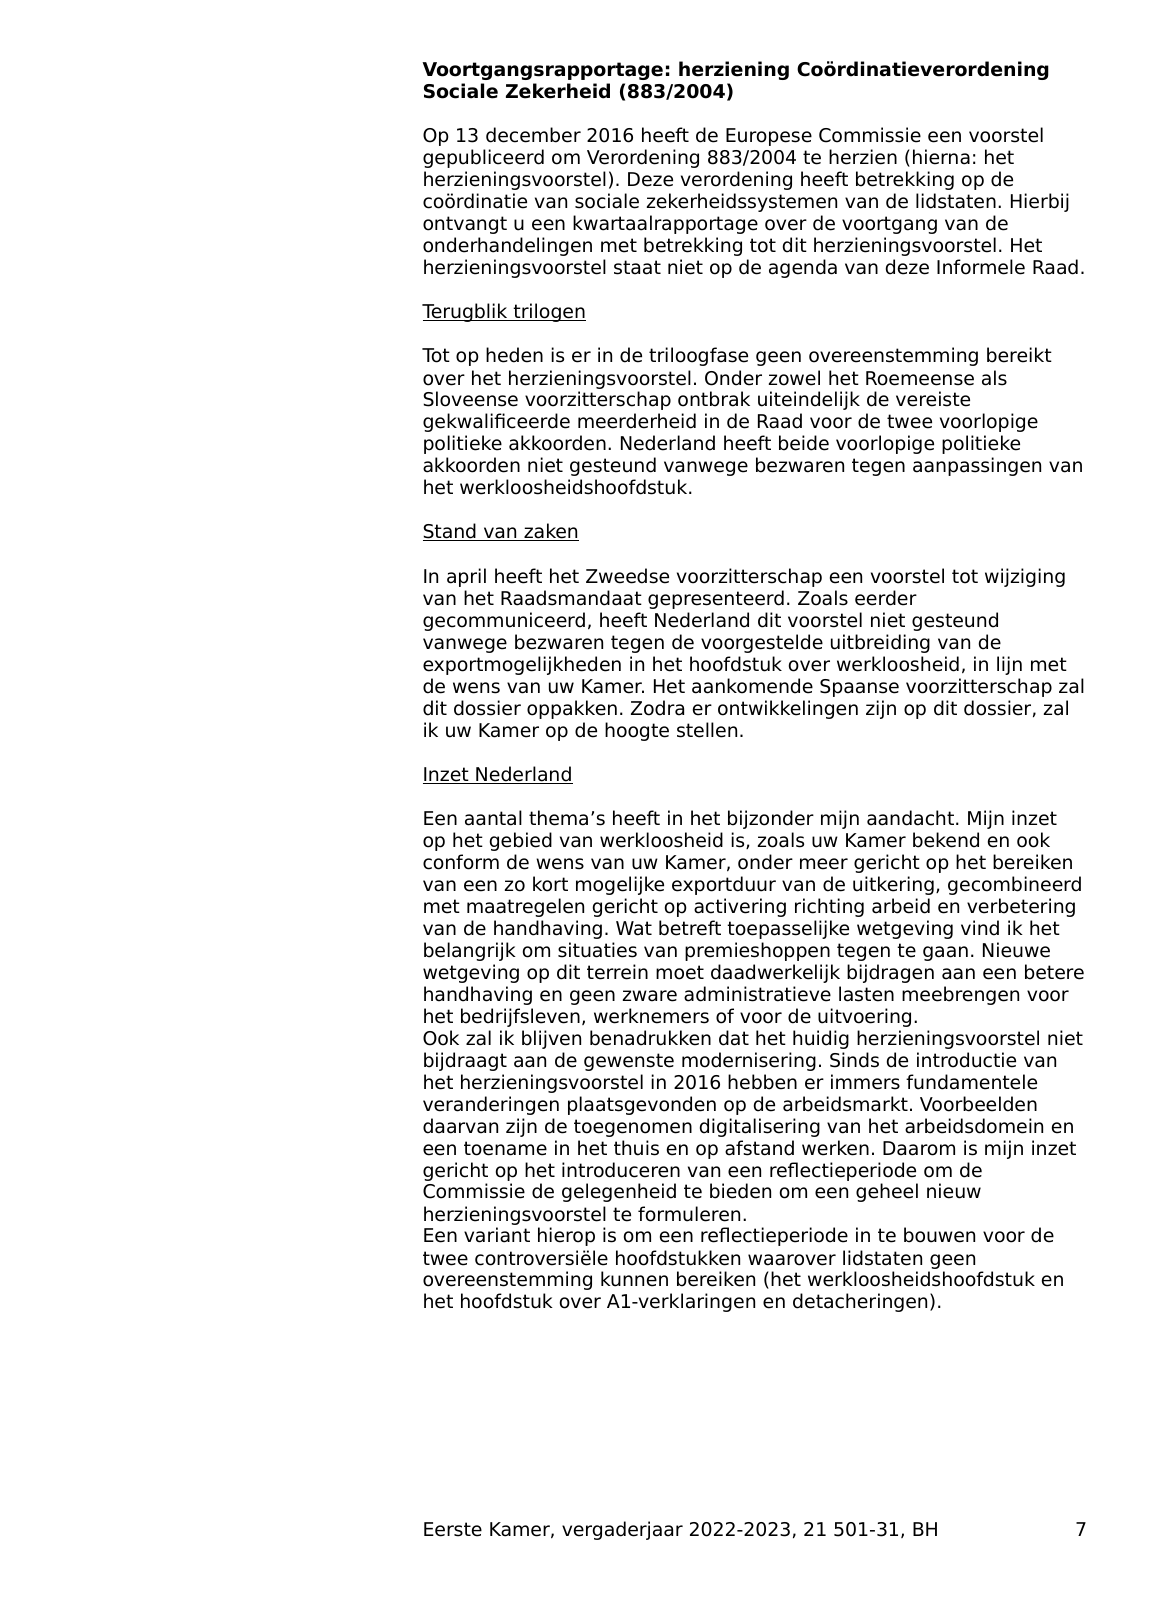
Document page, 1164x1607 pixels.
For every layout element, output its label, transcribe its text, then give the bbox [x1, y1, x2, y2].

subtitle Terugblik trilogen [422, 301, 1087, 323]
subtitle Voortgangsrapportage: herziening Coördinatieverordening Sociale Zekerheid (883/2004) [422, 59, 1087, 103]
text Op 13 december 2016 heeft de Europese Commissie een voorstel gepubliceerd om Verordening 883/2004 te herzien (hierna: het herzieningsvoorstel). Deze verordening heeft betrekking op de coördinatie van sociale zekerheidssystemen van de lidstaten. Hierbij ontvangt u een kwartaalrapportage over de voortgang van de onderhandelingen met betrekking tot dit herzieningsvoorstel. Het herzieningsvoorstel staat niet op de agenda van deze Informele Raad. [422, 125, 1087, 279]
text In april heeft het Zweedse voorzitterschap een voorstel tot wijziging van het Raadsmandaat gepresenteerd. Zoals eerder gecommuniceerd, heeft Nederland dit voorstel niet gesteund vanwege bezwaren tegen de voorgestelde uitbreiding van de exportmogelijkheden in het hoofdstuk over werkloosheid, in lijn met de wens van uw Kamer. Het aankomende Spaanse voorzitterschap zal dit dossier oppakken. Zodra er ontwikkelingen zijn op dit dossier, zal ik uw Kamer op de hoogte stellen. [422, 566, 1087, 741]
subtitle Inzet Nederland [422, 764, 1087, 786]
text Ook zal ik blijven benadrukken dat het huidig herzieningsvoorstel niet bijdraagt aan de gewenste modernisering. Sinds de introductie van het herzieningsvoorstel in 2016 hebben er immers fundamentele veranderingen plaatsgevonden op de arbeidsmarkt. Voorbeelden daarvan zijn de toegenomen digitalisering van het arbeidsdomein en een toename in het thuis en op afstand werken. Daarom is mijn inzet gericht op het introduceren van een reflectieperiode om de Commissie de gelegenheid te bieden om een geheel nieuw herzieningsvoorstel te formuleren. [422, 1028, 1087, 1225]
text Een aantal thema’s heeft in het bijzonder mijn aandacht. Mijn inzet op het gebied van werkloosheid is, zoals uw Kamer bekend en ook conform de wens van uw Kamer, onder meer gericht op het bereiken van een zo kort mogelijke exportduur van de uitkering, gecombineerd met maatregelen gericht op activering richting arbeid en verbetering van de handhaving. Wat betreft toepasselijke wetgeving vind ik het belangrijk om situaties van premieshoppen tegen te gaan. Nieuwe wetgeving op dit terrein moet daadwerkelijk bijdragen aan een betere handhaving en geen zware administratieve lasten meebrengen voor het bedrijfsleven, werknemers of voor de uitvoering. [422, 808, 1087, 1028]
text Tot op heden is er in de triloogfase geen overeenstemming bereikt over het herzieningsvoorstel. Onder zowel het Roemeense als Sloveense voorzitterschap ontbrak uiteindelijk de vereiste gekwalificeerde meerderheid in de Raad voor de twee voorlopige politieke akkoorden. Nederland heeft beide voorlopige politieke akkoorden niet gesteund vanwege bezwaren tegen aanpassingen van het werkloosheidshoofdstuk. [422, 345, 1087, 499]
subtitle Stand van zaken [422, 521, 1087, 543]
text Een variant hierop is om een reflectieperiode in te bouwen voor de twee controversiële hoofdstukken waarover lidstaten geen overeenstemming kunnen bereiken (het werkloosheidshoofdstuk en het hoofdstuk over A1-verklaringen en detacheringen). [422, 1225, 1087, 1313]
